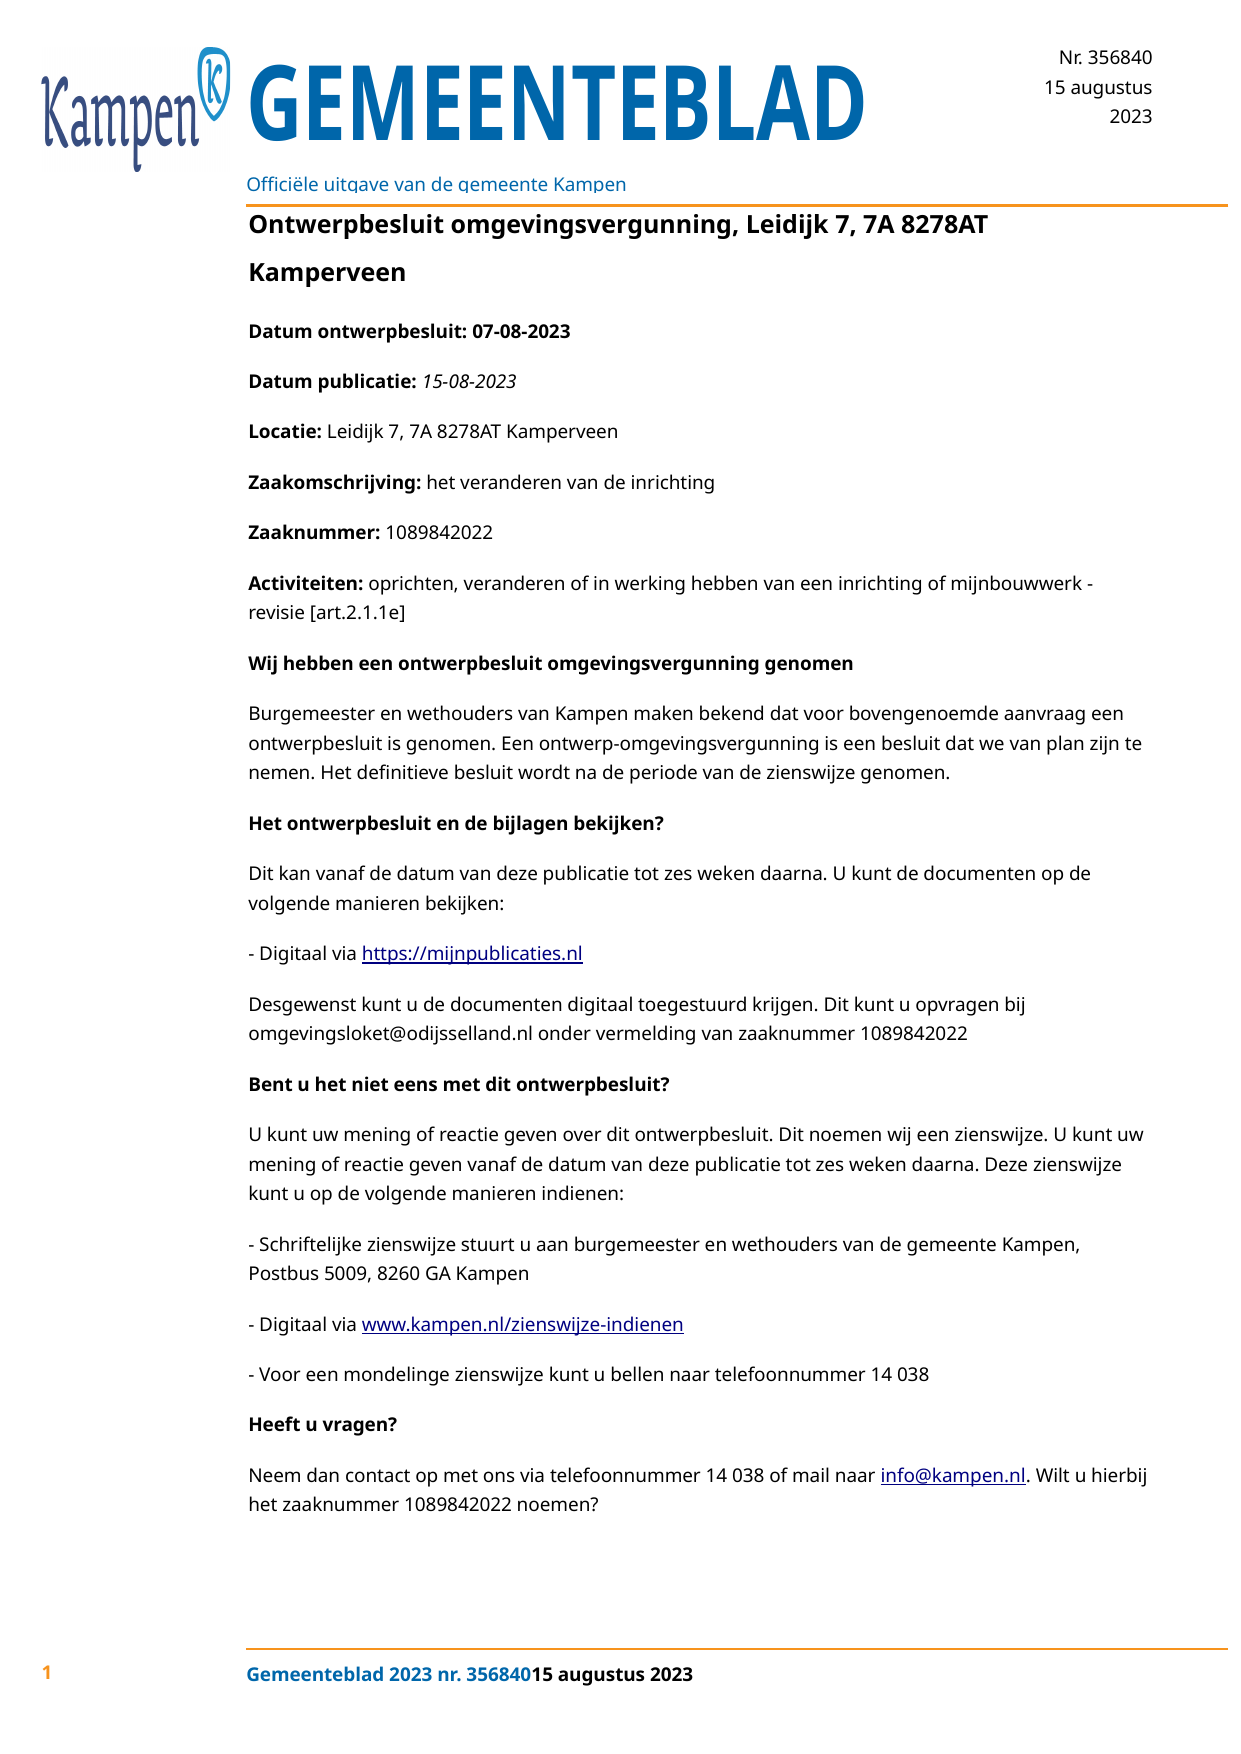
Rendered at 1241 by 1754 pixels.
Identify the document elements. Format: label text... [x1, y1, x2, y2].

text Neem dan contact op met ons via telefoonnummer 14 038 of mail naar info@kampen.nl. Wilt u hierbij het zaaknummer 1089842022 noemen? [248, 1462, 1152, 1517]
text Locatie: Leidijk 7, 7A 8278AT Kamperveen [248, 419, 1152, 444]
text - Schriftelijke zienswijze stuurt u aan burgemeester en wethouders van de gemeente Kampen, Postbus 5009, 8260 GA Kampen [248, 1231, 1152, 1286]
text Activiteiten: oprichten, veranderen of in werking hebben van een inrichting of mijnbouwwerk - revisie [art.2.1.1e] [248, 570, 1152, 625]
text Ontwerpbesluit omgevingsvergunning, Leidijk 7, 7A 8278AT Kamperveen [248, 207, 1152, 288]
text Datum ontwerpbesluit: 07-08-2023 [248, 318, 1152, 344]
text - Voor een mondelinge zienswijze kunt u bellen naar telefoonnummer 14 038 [248, 1361, 1152, 1387]
text Desgewenst kunt u de documenten digitaal toegestuurd krijgen. Dit kunt u opvragen bij omgevingsloket@odijsselland.nl onder vermelding van zaaknummer 1089842022 [248, 991, 1152, 1046]
text Datum publicatie: 15-08-2023 [248, 368, 1152, 394]
text Heeft u vragen? [248, 1412, 1152, 1437]
text - Digitaal via https://mijnpublicaties.nl [248, 940, 1152, 966]
text Zaakomschrijving: het veranderen van de inrichting [248, 469, 1152, 495]
picture [41, 47, 231, 172]
text Wij hebben een ontwerpbesluit omgevingsvergunning genomen [248, 650, 1152, 676]
text Dit kan vanaf de datum van deze publicatie tot zes weken daarna. U kunt de documenten op de volgende manieren bekijken: [248, 860, 1152, 916]
text Zaaknummer: 1089842022 [248, 519, 1152, 545]
text - Digitaal via www.kampen.nl/zienswijze-indienen [248, 1311, 1152, 1337]
text U kunt uw mening of reactie geven over dit ontwerpbesluit. Dit noemen wij een zienswijze. U kunt uw mening of reactie geven vanaf de datum van deze publicatie tot zes weken daarna. Deze zienswijze kunt u op de volgende manieren indienen: [248, 1121, 1152, 1206]
text Het ontwerpbesluit en de bijlagen bekijken? [248, 810, 1152, 836]
text Burgemeester en wethouders van Kampen maken bekend dat voor bovengenoemde aanvraag een ontwerpbesluit is genomen. Een ontwerp-omgevingsvergunning is een besluit dat we van plan zijn te nemen. Het definitieve besluit wordt na de periode van de zienswijze genomen. [248, 700, 1152, 785]
text Bent u het niet eens met dit ontwerpbesluit? [248, 1071, 1152, 1097]
